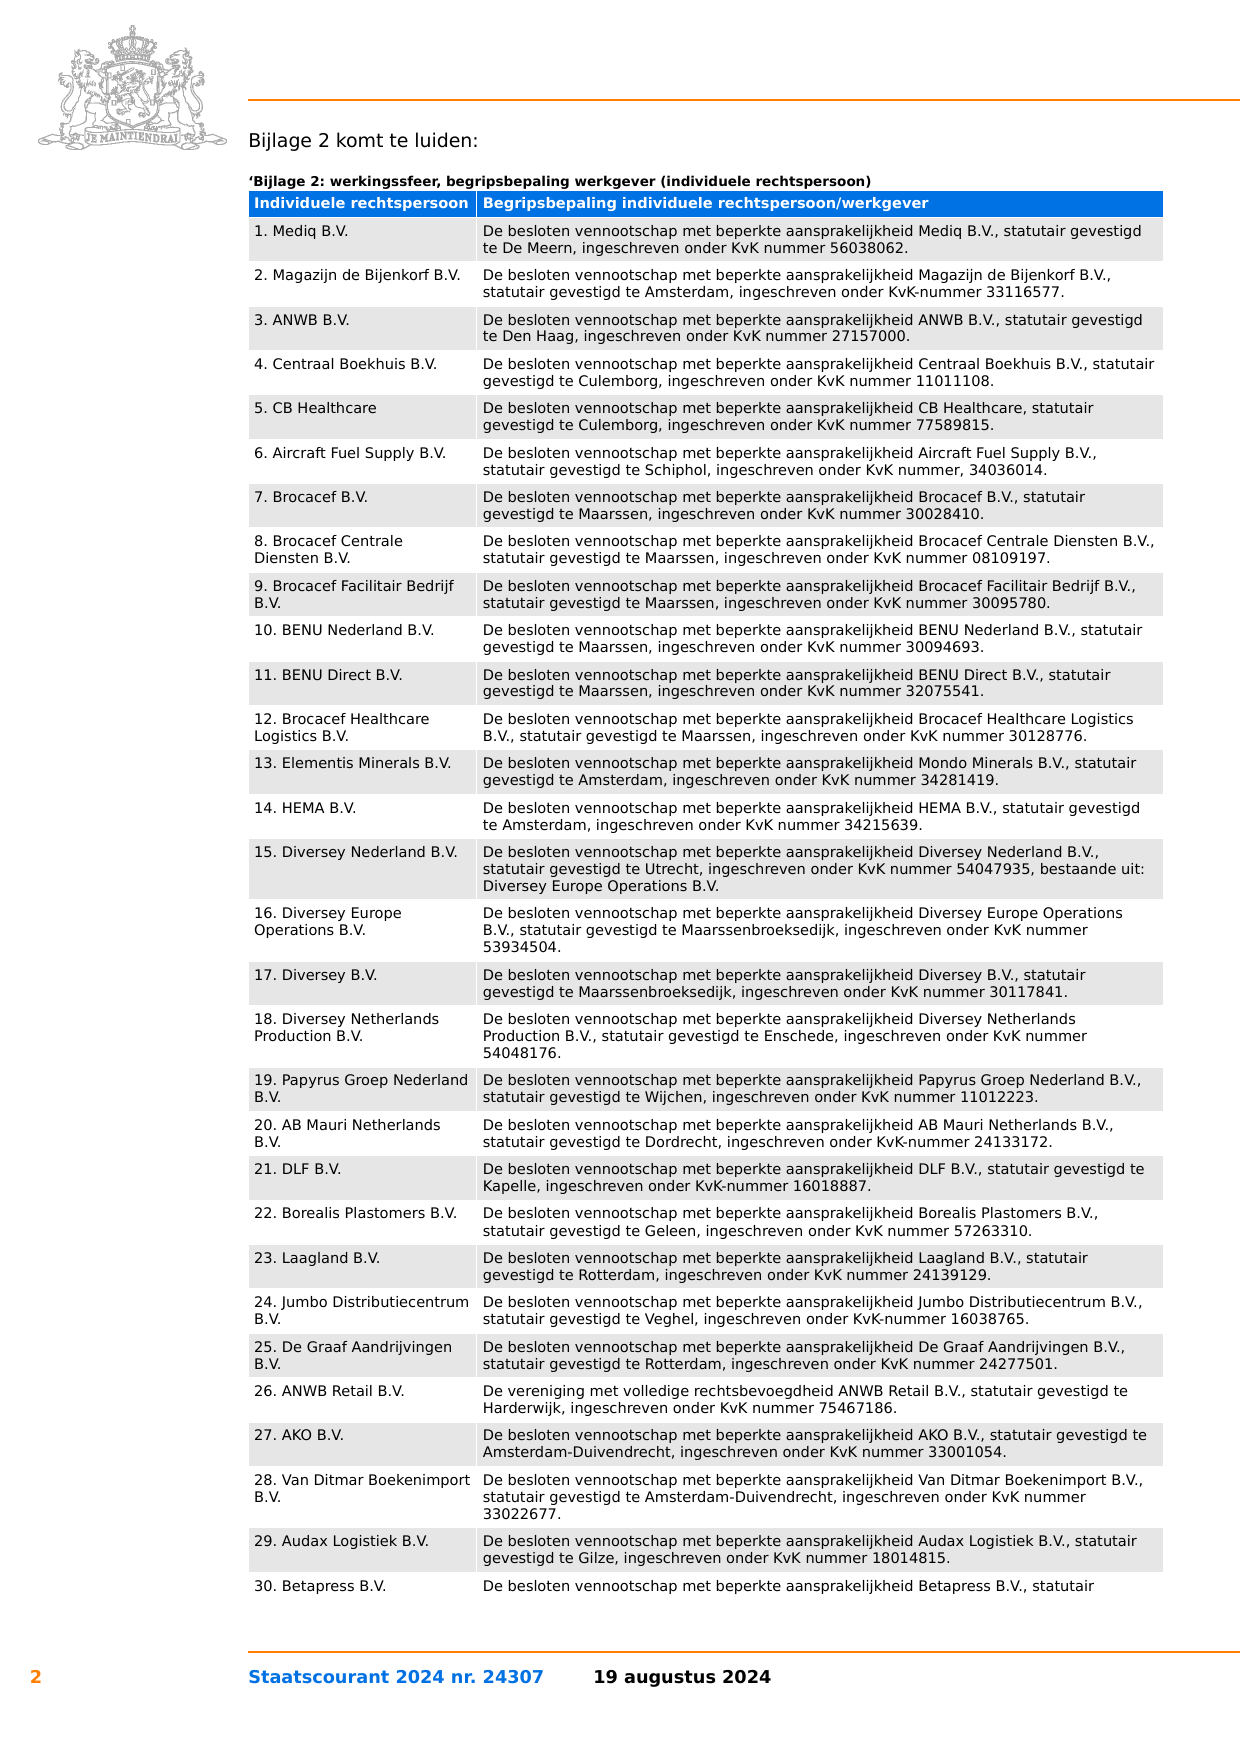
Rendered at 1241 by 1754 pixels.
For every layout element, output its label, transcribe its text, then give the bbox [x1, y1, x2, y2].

table_cell De besloten vennootschap met beperkte aansprakelijkheid Audax Logistiek B.V., statutair gevestigd te Gilze, ingeschreven onder KvK nummer 18014815. [477, 1528, 1163, 1572]
table_cell 23. Laagland B.V. [249, 1245, 476, 1288]
table_cell De besloten vennootschap met beperkte aansprakelijkheid BENU Direct B.V., statutair gevestigd te Maarssen, ingeschreven onder KvK nummer 32075541. [477, 662, 1163, 705]
table_cell Begripsbepaling individuele rechtspersoon/werkgever [477, 191, 1163, 217]
table_cell De besloten vennootschap met beperkte aansprakelijkheid De Graaf Aandrijvingen B.V., statutair gevestigd te Rotterdam, ingeschreven onder KvK nummer 24277501. [477, 1334, 1163, 1377]
table_cell De besloten vennootschap met beperkte aansprakelijkheid Brocacef Centrale Diensten B.V., statutair gevestigd te Maarssen, ingeschreven onder KvK nummer 08109197. [477, 529, 1163, 572]
table_cell 16. Diversey Europe Operations B.V. [249, 901, 476, 961]
table_cell De besloten vennootschap met beperkte aansprakelijkheid Mondo Minerals B.V., statutair gevestigd te Amsterdam, ingeschreven onder KvK nummer 34281419. [477, 750, 1163, 794]
table_cell De besloten vennootschap met beperkte aansprakelijkheid CB Healthcare, statutair gevestigd te Culemborg, ingeschreven onder KvK nummer 77589815. [477, 395, 1163, 439]
table_cell 3. ANWB B.V. [249, 307, 476, 350]
table_cell 19. Papyrus Groep Nederland B.V. [249, 1068, 476, 1111]
picture [38, 25, 227, 150]
table_cell De besloten vennootschap met beperkte aansprakelijkheid Diversey Netherlands Production B.V., statutair gevestigd te Enschede, ingeschreven onder KvK nummer 54048176. [477, 1006, 1163, 1067]
table_cell De besloten vennootschap met beperkte aansprakelijkheid Borealis Plastomers B.V., statutair gevestigd te Geleen, ingeschreven onder KvK nummer 57263310. [477, 1201, 1163, 1244]
table_cell De besloten vennootschap met beperkte aansprakelijkheid Diversey Europe Operations B.V., statutair gevestigd te Maarssenbroeksedijk, ingeschreven onder KvK nummer 53934504. [477, 901, 1163, 961]
table_cell 18. Diversey Netherlands Production B.V. [249, 1006, 476, 1067]
table_cell De besloten vennootschap met beperkte aansprakelijkheid Brocacef Healthcare Logistics B.V., statutair gevestigd te Maarssen, ingeschreven onder KvK nummer 30128776. [477, 706, 1163, 749]
table_cell 27. AKO B.V. [249, 1423, 476, 1466]
table_cell 13. Elementis Minerals B.V. [249, 750, 476, 794]
table_header ‘Bijlage 2: werkingssfeer, begripsbepaling werkgever (individuele rechtspersoon) [248, 174, 1163, 189]
table_cell De besloten vennootschap met beperkte aansprakelijkheid Papyrus Groep Nederland B.V., statutair gevestigd te Wijchen, ingeschreven onder KvK nummer 11012223. [477, 1068, 1163, 1111]
table_cell Individuele rechtspersoon [249, 191, 476, 217]
table_cell 24. Jumbo Distributiecentrum B.V. [249, 1290, 476, 1333]
table_cell 28. Van Ditmar Boekenimport B.V. [249, 1467, 476, 1527]
table_cell De besloten vennootschap met beperkte aansprakelijkheid Jumbo Distributiecentrum B.V., statutair gevestigd te Veghel, ingeschreven onder KvK-nummer 16038765. [477, 1290, 1163, 1333]
table_cell 21. DLF B.V. [249, 1156, 476, 1200]
table_cell De besloten vennootschap met beperkte aansprakelijkheid Centraal Boekhuis B.V., statutair gevestigd te Culemborg, ingeschreven onder KvK nummer 11011108. [477, 351, 1163, 394]
table_cell 15. Diversey Nederland B.V. [249, 839, 476, 899]
table_cell 26. ANWB Retail B.V. [249, 1378, 476, 1422]
table_cell 22. Borealis Plastomers B.V. [249, 1201, 476, 1244]
table_cell 11. BENU Direct B.V. [249, 662, 476, 705]
table_cell De besloten vennootschap met beperkte aansprakelijkheid AB Mauri Netherlands B.V., statutair gevestigd te Dordrecht, ingeschreven onder KvK-nummer 24133172. [477, 1112, 1163, 1155]
table_cell De besloten vennootschap met beperkte aansprakelijkheid Aircraft Fuel Supply B.V., statutair gevestigd te Schiphol, ingeschreven onder KvK nummer, 34036014. [477, 440, 1163, 483]
table_cell 14. HEMA B.V. [249, 795, 476, 838]
table_cell 4. Centraal Boekhuis B.V. [249, 351, 476, 394]
table_cell 17. Diversey B.V. [249, 962, 476, 1005]
table_cell De besloten vennootschap met beperkte aansprakelijkheid DLF B.V., statutair gevestigd te Kapelle, ingeschreven onder KvK-nummer 16018887. [477, 1156, 1163, 1200]
table_cell De besloten vennootschap met beperkte aansprakelijkheid Brocacef B.V., statutair gevestigd te Maarssen, ingeschreven onder KvK nummer 30028410. [477, 484, 1163, 527]
table_cell De besloten vennootschap met beperkte aansprakelijkheid Van Ditmar Boekenimport B.V., statutair gevestigd te Amsterdam-Duivendrecht, ingeschreven onder KvK nummer 33022677. [477, 1467, 1163, 1527]
table_cell 12. Brocacef Healthcare Logistics B.V. [249, 706, 476, 749]
table_cell 6. Aircraft Fuel Supply B.V. [249, 440, 476, 483]
table_cell 9. Brocacef Facilitair Bedrijf B.V. [249, 573, 476, 616]
table_cell De besloten vennootschap met beperkte aansprakelijkheid ANWB B.V., statutair gevestigd te Den Haag, ingeschreven onder KvK nummer 27157000. [477, 307, 1163, 350]
table_cell 29. Audax Logistiek B.V. [249, 1528, 476, 1572]
table_cell De besloten vennootschap met beperkte aansprakelijkheid BENU Nederland B.V., statutair gevestigd te Maarssen, ingeschreven onder KvK nummer 30094693. [477, 617, 1163, 661]
table_cell 10. BENU Nederland B.V. [249, 617, 476, 661]
table_cell De vereniging met volledige rechtsbevoegdheid ANWB Retail B.V., statutair gevestigd te Harderwijk, ingeschreven onder KvK nummer 75467186. [477, 1378, 1163, 1422]
table_cell 1. Mediq B.V. [249, 218, 476, 261]
table_cell 20. AB Mauri Netherlands B.V. [249, 1112, 476, 1155]
table_cell De besloten vennootschap met beperkte aansprakelijkheid HEMA B.V., statutair gevestigd te Amsterdam, ingeschreven onder KvK nummer 34215639. [477, 795, 1163, 838]
table_cell 8. Brocacef Centrale Diensten B.V. [249, 529, 476, 572]
text Bijlage 2 komt te luiden: [248, 130, 1163, 152]
table_cell 7. Brocacef B.V. [249, 484, 476, 527]
table_cell 5. CB Healthcare [249, 395, 476, 439]
table_cell 2. Magazijn de Bijenkorf B.V. [249, 262, 476, 306]
table_cell 30. Betapress B.V. [249, 1573, 476, 1599]
table_cell De besloten vennootschap met beperkte aansprakelijkheid Betapress B.V., statutair [477, 1573, 1163, 1599]
table_cell De besloten vennootschap met beperkte aansprakelijkheid Brocacef Facilitair Bedrijf B.V., statutair gevestigd te Maarssen, ingeschreven onder KvK nummer 30095780. [477, 573, 1163, 616]
table_cell De besloten vennootschap met beperkte aansprakelijkheid AKO B.V., statutair gevestigd te Amsterdam-Duivendrecht, ingeschreven onder KvK nummer 33001054. [477, 1423, 1163, 1466]
table_cell De besloten vennootschap met beperkte aansprakelijkheid Diversey Nederland B.V., statutair gevestigd te Utrecht, ingeschreven onder KvK nummer 54047935, bestaande uit: Diversey Europe Operations B.V. [477, 839, 1163, 899]
table_cell De besloten vennootschap met beperkte aansprakelijkheid Mediq B.V., statutair gevestigd te De Meern, ingeschreven onder KvK nummer 56038062. [477, 218, 1163, 261]
table_cell De besloten vennootschap met beperkte aansprakelijkheid Magazijn de Bijenkorf B.V., statutair gevestigd te Amsterdam, ingeschreven onder KvK-nummer 33116577. [477, 262, 1163, 306]
table_cell De besloten vennootschap met beperkte aansprakelijkheid Laagland B.V., statutair gevestigd te Rotterdam, ingeschreven onder KvK nummer 24139129. [477, 1245, 1163, 1288]
table_cell De besloten vennootschap met beperkte aansprakelijkheid Diversey B.V., statutair gevestigd te Maarssenbroeksedijk, ingeschreven onder KvK nummer 30117841. [477, 962, 1163, 1005]
table_cell 25. De Graaf Aandrijvingen B.V. [249, 1334, 476, 1377]
